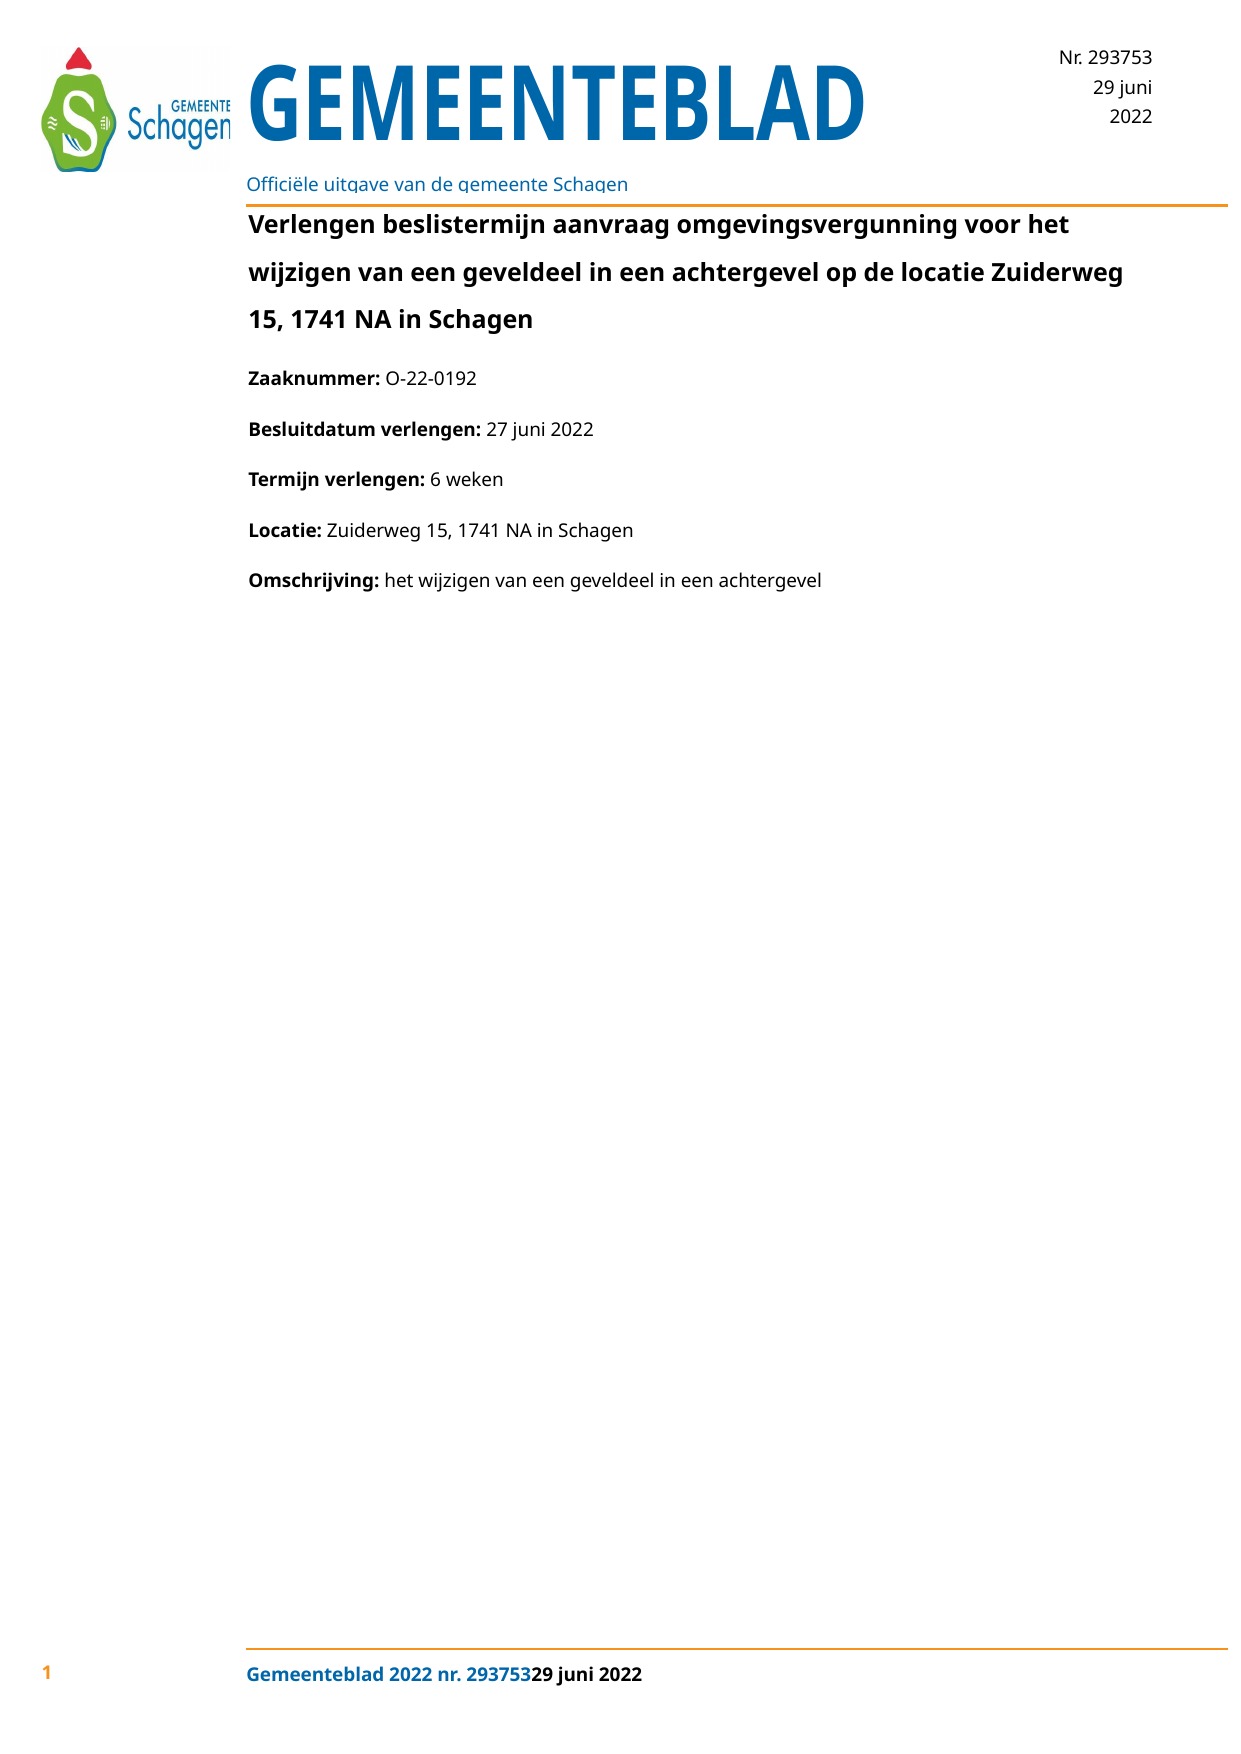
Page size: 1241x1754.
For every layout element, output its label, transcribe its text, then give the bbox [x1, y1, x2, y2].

picture [41, 47, 231, 172]
text Omschrijving: het wijzigen van een geveldeel in een achtergevel [248, 567, 1152, 593]
text Termijn verlengen: 6 weken [248, 466, 1152, 492]
text Verlengen beslistermijn aanvraag omgevingsvergunning voor het wijzigen van een geveldeel in een achtergevel op de locatie Zuiderweg 15, 1741 NA in Schagen [248, 207, 1152, 336]
text Besluitdatum verlengen: 27 juni 2022 [248, 416, 1152, 442]
text Zaaknummer: O-22-0192 [248, 366, 1152, 391]
text Locatie: Zuiderweg 15, 1741 NA in Schagen [248, 517, 1152, 542]
